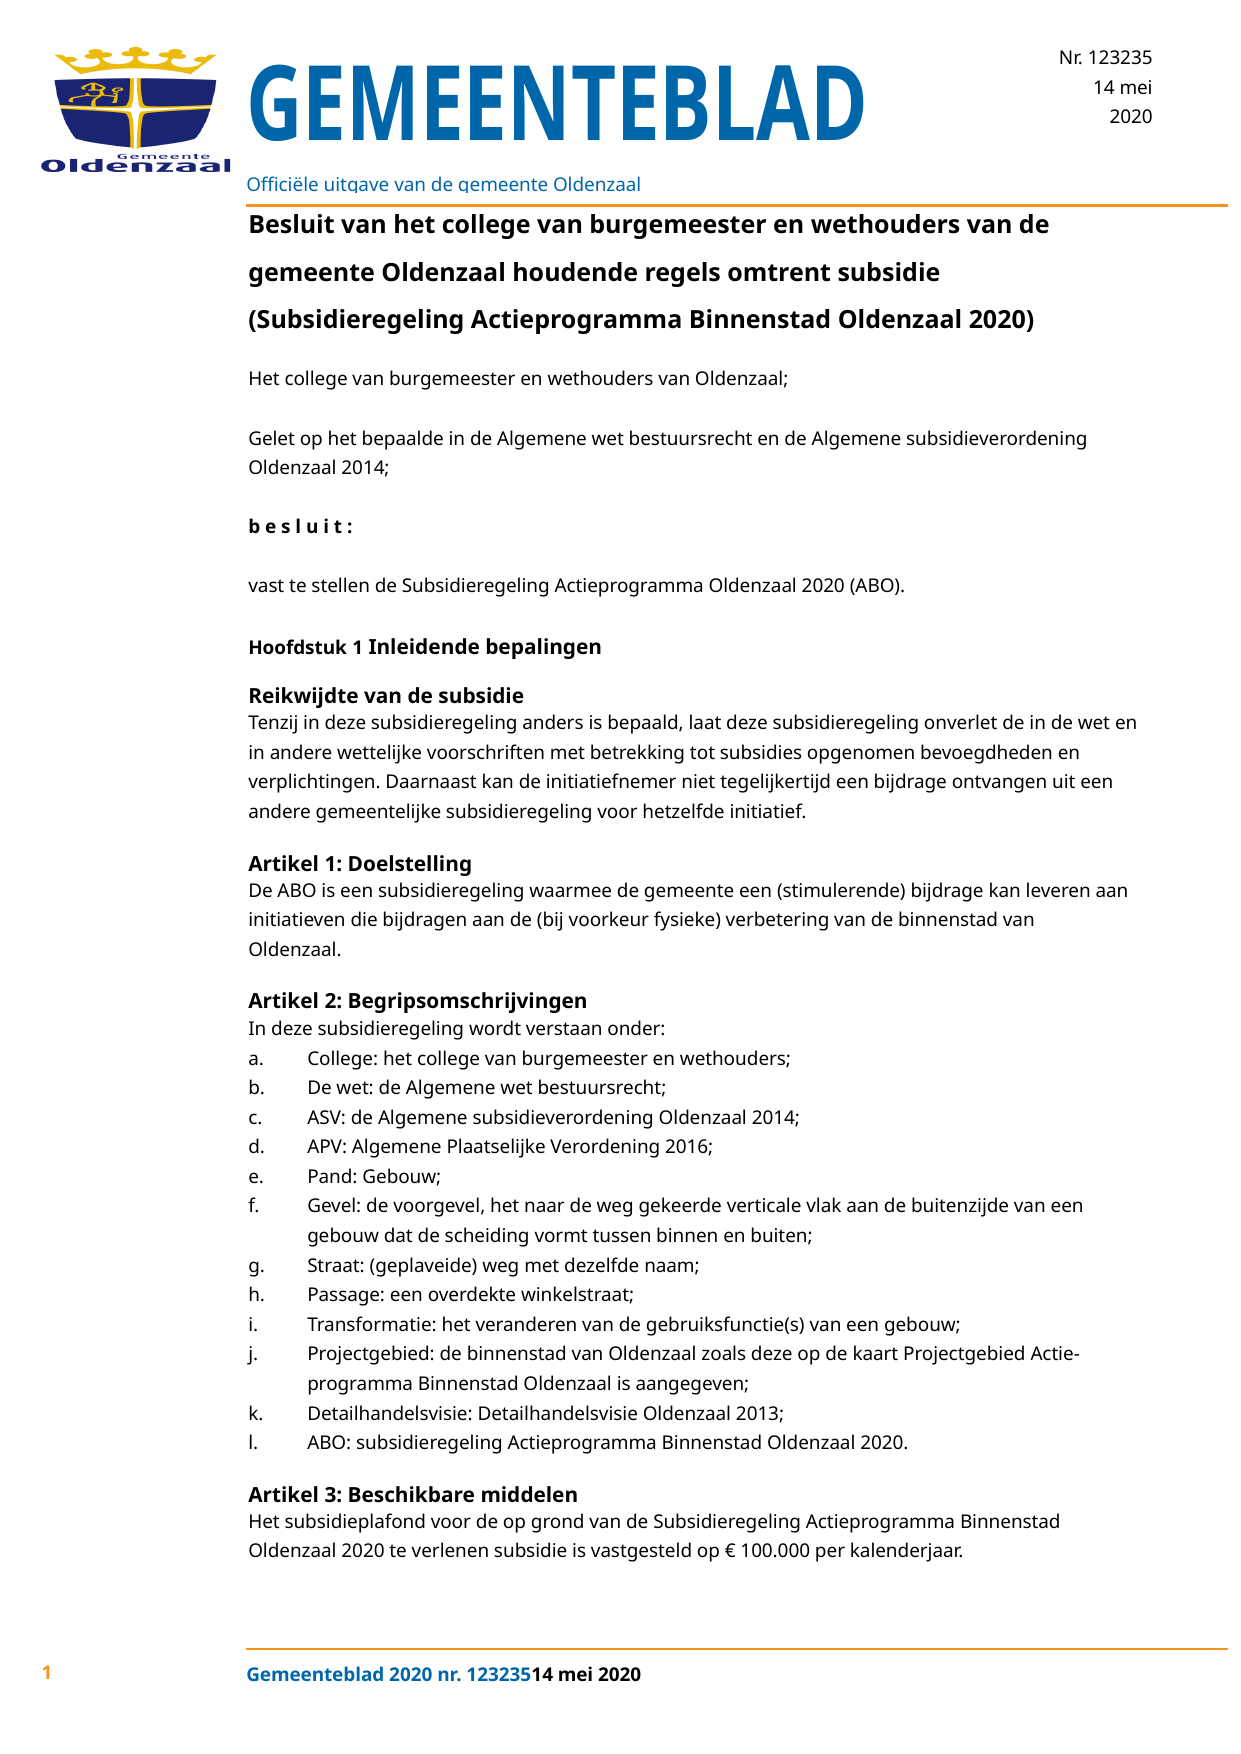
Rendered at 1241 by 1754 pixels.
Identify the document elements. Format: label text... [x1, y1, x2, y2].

text vast te stellen de Subsidieregeling Actieprogramma Oldenzaal 2020 (ABO). [248, 573, 1152, 598]
list De wet: de Algemene wet bestuursrecht; [248, 1074, 1152, 1100]
picture [41, 47, 231, 172]
text Tenzij in deze subsidieregeling anders is bepaald, laat deze subsidieregeling onverlet de in de wet en in andere wettelijke voorschriften met betrekking tot subsidies opgenomen bevoegdheden en verplichtingen. Daarnaast kan de initiatiefnemer niet tegelijkertijd een bijdrage ontvangen uit een andere gemeentelijke subsidieregeling voor hetzelfde initiatief. [248, 709, 1152, 824]
list ASV: de Algemene subsidieverordening Oldenzaal 2014; [248, 1104, 1152, 1129]
text In deze subsidieregeling wordt verstaan onder: [248, 1015, 1152, 1041]
list gebouw dat de scheiding vormt tussen binnen en buiten; [248, 1222, 1152, 1248]
text Hoofdstuk 1 Inleidende bepalingen [248, 632, 1152, 660]
text Gelet op het bepaalde in de Algemene wet bestuursrecht en de Algemene subsidieverordening Oldenzaal 2014; [248, 425, 1152, 480]
list Passage: een overdekte winkelstraat; [248, 1281, 1152, 1307]
text b e s l u i t : [248, 513, 1152, 539]
text Reikwijdte van de subsidie [248, 681, 1152, 709]
text Oldenzaal 2020 te verlenen subsidie is vastgesteld op € 100.000 per kalenderjaar. [248, 1538, 1152, 1563]
text Oldenzaal. [248, 936, 1152, 962]
text Artikel 3: Beschikbare middelen [248, 1480, 1152, 1508]
text Artikel 2: Begripsomschrijvingen [248, 987, 1152, 1015]
list College: het college van burgemeester en wethouders; [248, 1045, 1152, 1070]
text Artikel 1: Doelstelling [248, 849, 1152, 877]
text De ABO is een subsidieregeling waarmee de gemeente een (stimulerende) bijdrage kan leveren aan initiatieven die bijdragen aan de (bij voorkeur fysieke) verbetering van de binnenstad van [248, 877, 1152, 932]
text Besluit van het college van burgemeester en wethouders van de gemeente Oldenzaal houdende regels omtrent subsidie (Subsidieregeling Actieprogramma Binnenstad Oldenzaal 2020) [248, 207, 1152, 336]
list Transformatie: het veranderen van de gebruiksfunctie(s) van een gebouw; [248, 1311, 1152, 1337]
list ABO: subsidieregeling Actieprogramma Binnenstad Oldenzaal 2020. [248, 1429, 1152, 1455]
list Projectgebied: de binnenstad van Oldenzaal zoals deze op de kaart Projectgebied Actie-programma Binnenstad Oldenzaal is aangegeven; [248, 1341, 1152, 1396]
list Straat: (geplaveide) weg met dezelfde naam; [248, 1252, 1152, 1277]
list Gevel: de voorgevel, het naar de weg gekeerde verticale vlak aan de buitenzijde van een [248, 1193, 1152, 1218]
list Pand: Gebouw; [248, 1163, 1152, 1189]
list Detailhandelsvisie: Detailhandelsvisie Oldenzaal 2013; [248, 1400, 1152, 1425]
text Het subsidieplafond voor de op grond van de Subsidieregeling Actieprogramma Binnenstad [248, 1508, 1152, 1534]
text Het college van burgemeester en wethouders van Oldenzaal; [248, 366, 1152, 391]
list APV: Algemene Plaatselijke Verordening 2016; [248, 1133, 1152, 1159]
